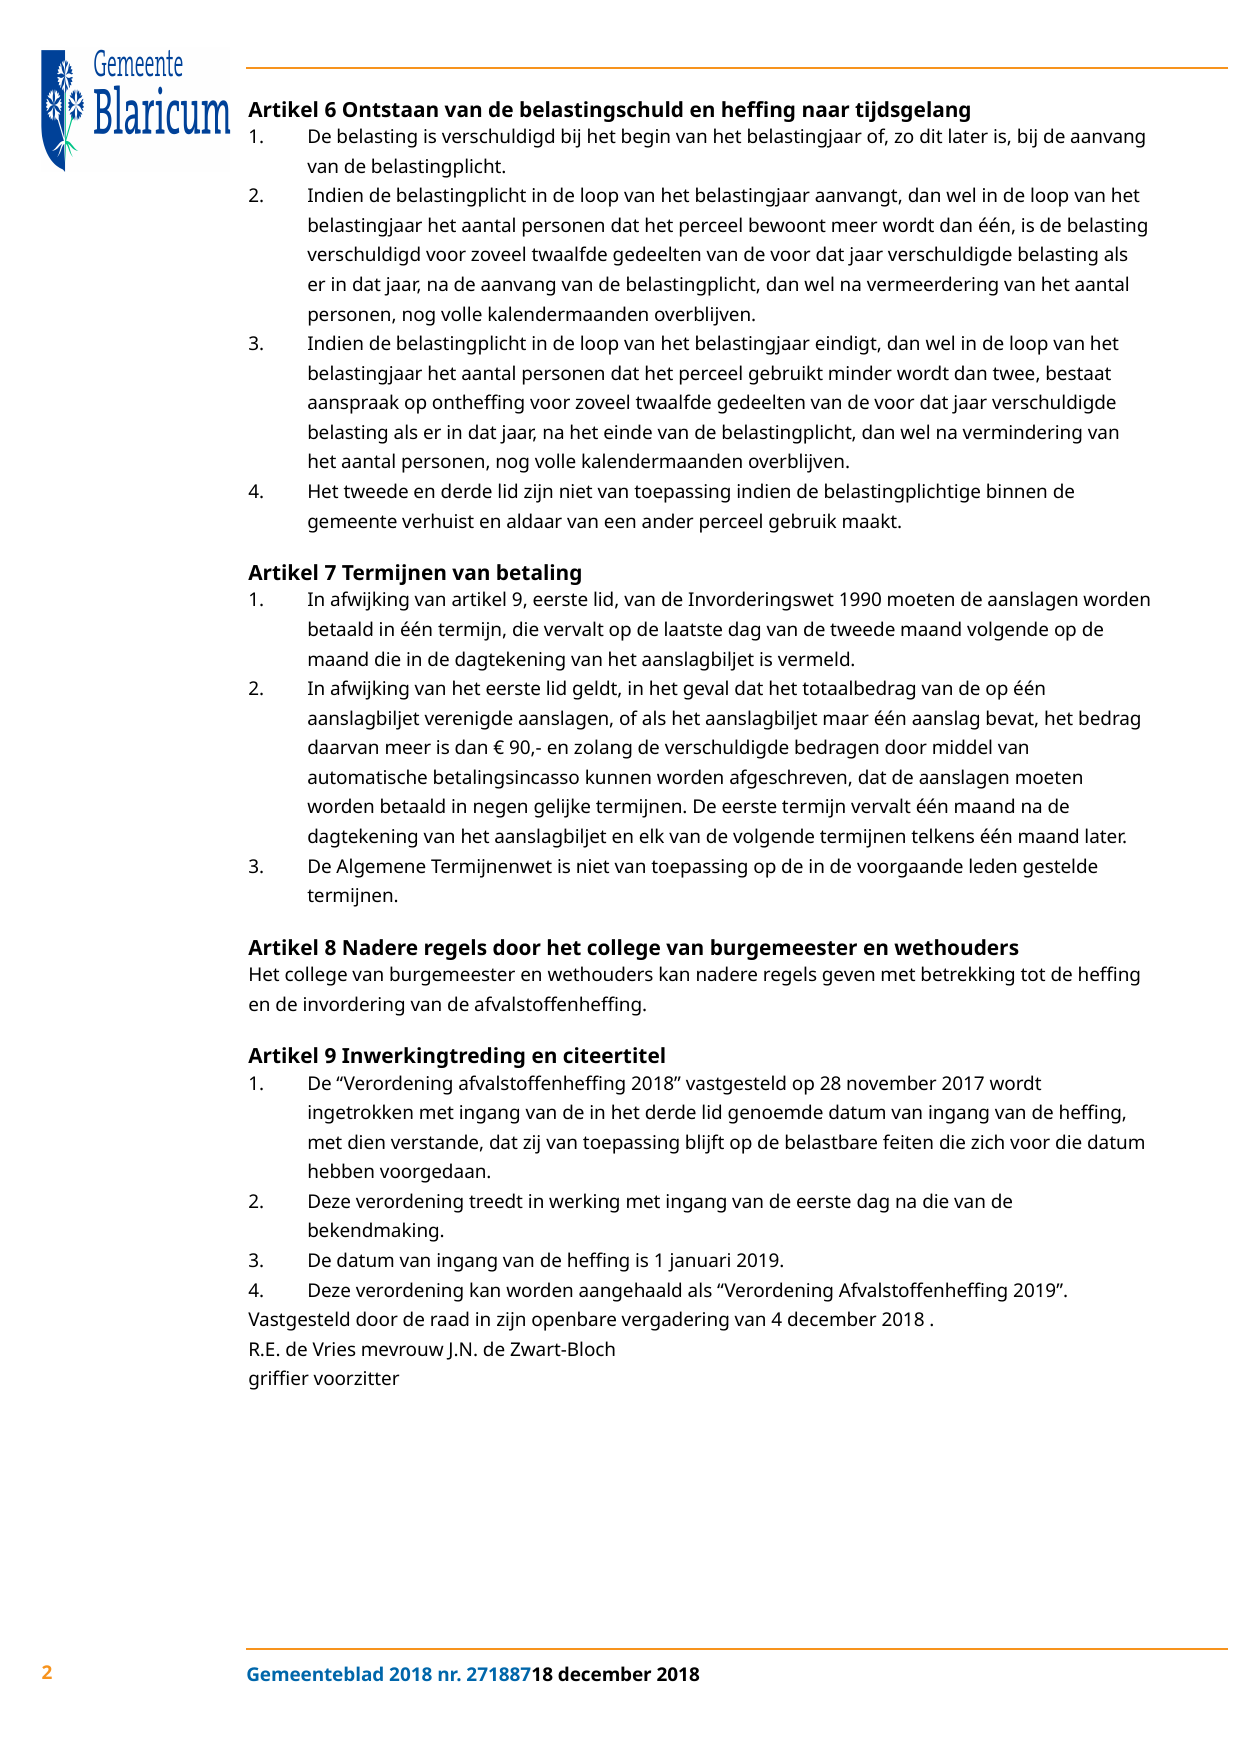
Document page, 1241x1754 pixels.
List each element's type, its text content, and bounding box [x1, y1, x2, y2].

picture [41, 47, 231, 172]
list Deze verordening treedt in werking met ingang van de eerste dag na die van de bekendmaking. [248, 1188, 1152, 1243]
list De “Verordening afvalstoffenheffing 2018” vastgesteld op 28 november 2017 wordt ingetrokken met ingang van de in het derde lid genoemde datum van ingang van de heffing, met dien verstande, dat zij van toepassing blijft op de belastbare feiten die zich voor die datum hebben voorgedaan. [248, 1070, 1152, 1184]
text Vastgesteld door de raad in zijn openbare vergadering van 4 december 2018 . [248, 1306, 1152, 1332]
list In afwijking van artikel 9, eerste lid, van de Invorderingswet 1990 moeten de aanslagen worden betaald in één termijn, die vervalt op de laatste dag van de tweede maand volgende op de maand die in de dagtekening van het aanslagbiljet is vermeld. [248, 587, 1152, 672]
list De belasting is verschuldigd bij het begin van het belastingjaar of, zo dit later is, bij de aanvang van de belastingplicht. [248, 123, 1152, 178]
text Artikel 9 Inwerkingtreding en citeertitel [248, 1041, 1152, 1070]
list Deze verordening kan worden aangehaald als “Verordening Afvalstoffenheffing 2019”. [248, 1277, 1152, 1303]
text R.E. de Vries mevrouw J.N. de Zwart-Bloch [248, 1336, 1152, 1362]
text Artikel 8 Nadere regels door het college van burgemeester en wethouders [248, 933, 1152, 961]
list Het tweede en derde lid zijn niet van toepassing indien de belastingplichtige binnen de gemeente verhuist en aldaar van een ander perceel gebruik maakt. [248, 478, 1152, 533]
list De Algemene Termijnenwet is niet van toepassing op de in de voorgaande leden gestelde termijnen. [248, 853, 1152, 908]
list Indien de belastingplicht in de loop van het belastingjaar eindigt, dan wel in de loop van het belastingjaar het aantal personen dat het perceel gebruikt minder wordt dan twee, bestaat aanspraak op ontheffing voor zoveel twaalfde gedeelten van de voor dat jaar verschuldigde belasting als er in dat jaar, na het einde van de belastingplicht, dan wel na vermindering van het aantal personen, nog volle kalendermaanden overblijven. [248, 330, 1152, 474]
list De datum van ingang van de heffing is 1 januari 2019. [248, 1247, 1152, 1273]
list In afwijking van het eerste lid geldt, in het geval dat het totaalbedrag van de op één aanslagbiljet verenigde aanslagen, of als het aanslagbiljet maar één aanslag bevat, het bedrag daarvan meer is dan € 90,- en zolang de verschuldigde bedragen door middel van automatische betalingsincasso kunnen worden afgeschreven, dat de aanslagen moeten worden betaald in negen gelijke termijnen. De eerste termijn vervalt één maand na de dagtekening van het aanslagbiljet en elk van de volgende termijnen telkens één maand later. [248, 675, 1152, 849]
text Het college van burgemeester en wethouders kan nadere regels geven met betrekking tot de heffing en de invordering van de afvalstoffenheffing. [248, 961, 1152, 1017]
text Artikel 6 Ontstaan van de belastingschuld en heffing naar tijdsgelang [248, 95, 1152, 123]
text griffier voorzitter [248, 1366, 1152, 1391]
list Indien de belastingplicht in de loop van het belastingjaar aanvangt, dan wel in de loop van het belastingjaar het aantal personen dat het perceel bewoont meer wordt dan één, is de belasting verschuldigd voor zoveel twaalfde gedeelten van de voor dat jaar verschuldigde belasting als er in dat jaar, na de aanvang van de belastingplicht, dan wel na vermeerdering van het aantal personen, nog volle kalendermaanden overblijven. [248, 182, 1152, 326]
text Artikel 7 Termijnen van betaling [248, 558, 1152, 587]
